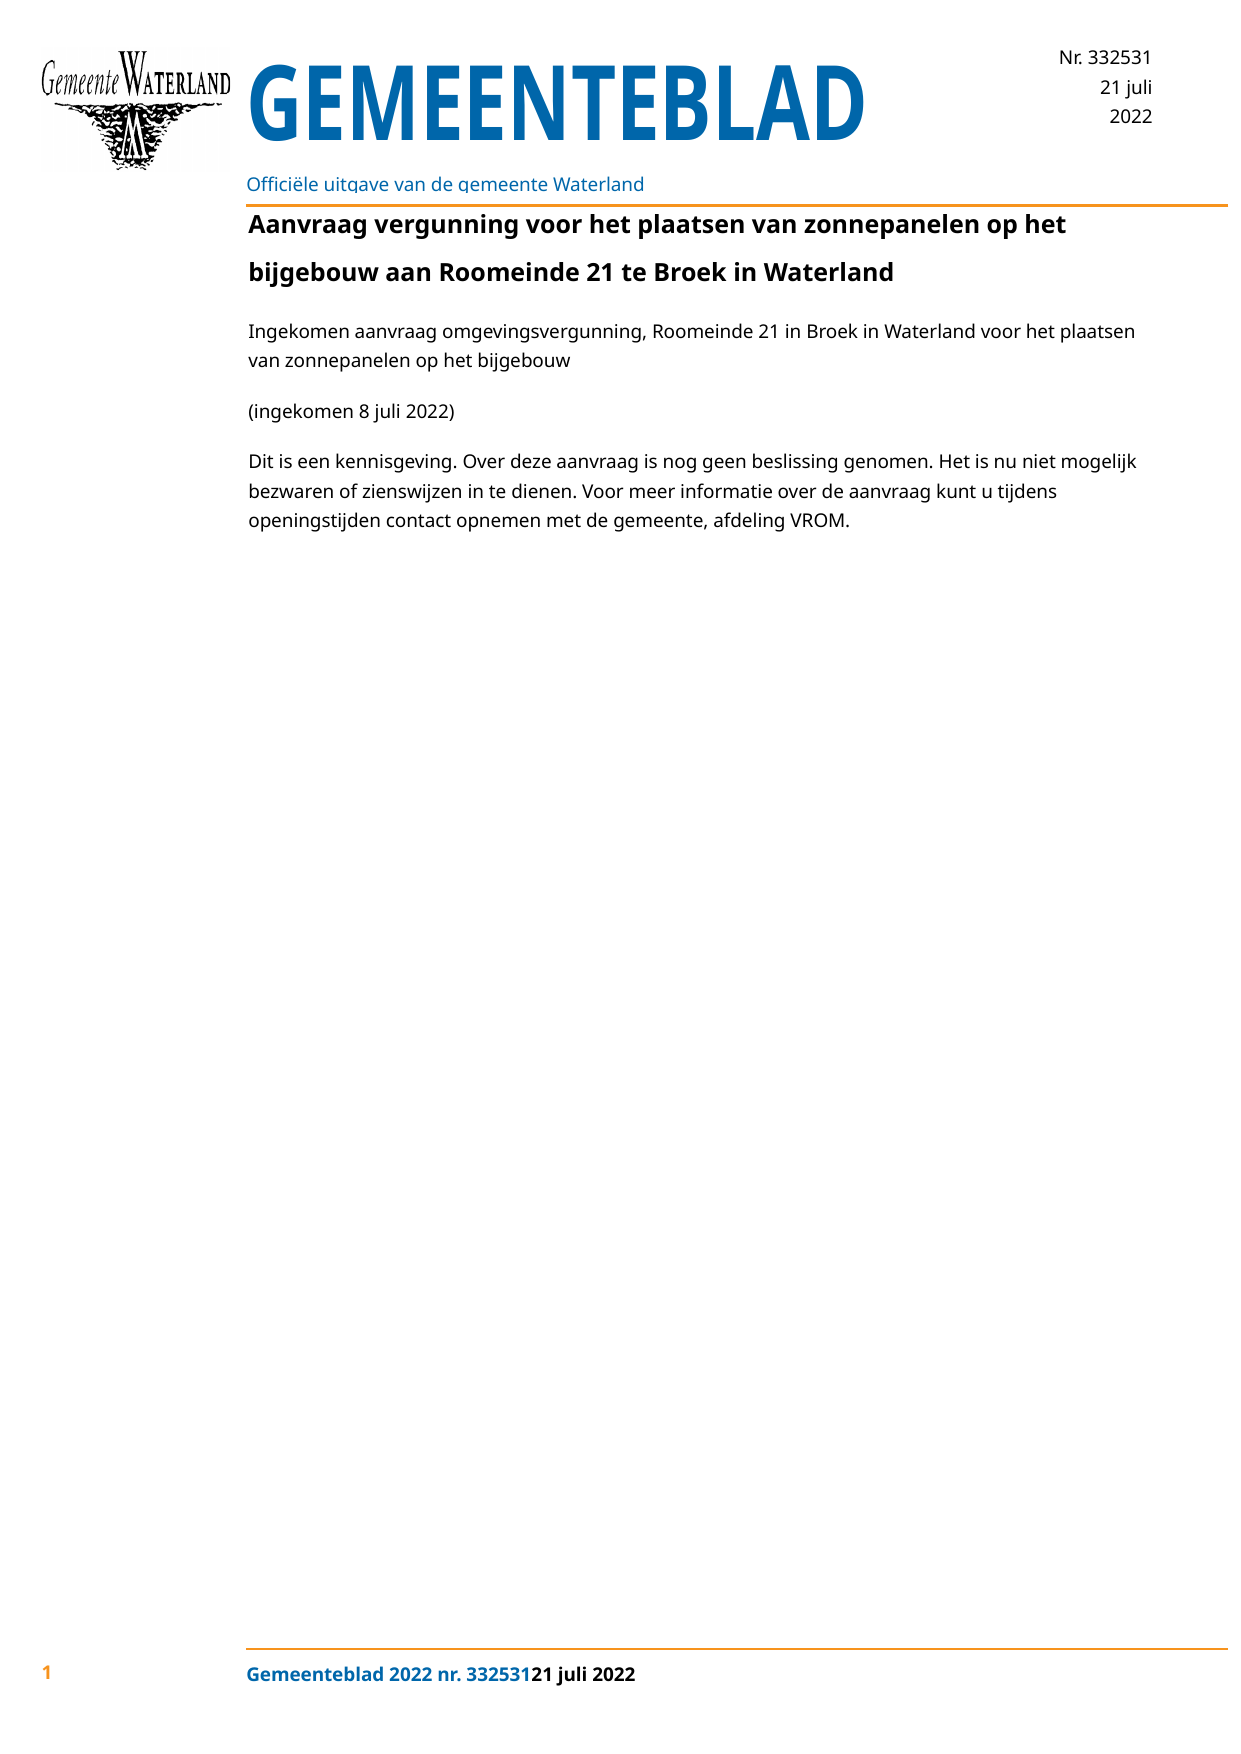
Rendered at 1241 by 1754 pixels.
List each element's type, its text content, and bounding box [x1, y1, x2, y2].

text (ingekomen 8 juli 2022) [248, 398, 1152, 424]
picture [41, 47, 231, 172]
text Aanvraag vergunning voor het plaatsen van zonnepanelen op het bijgebouw aan Roomeinde 21 te Broek in Waterland [248, 207, 1152, 288]
text Dit is een kennisgeving. Over deze aanvraag is nog geen beslissing genomen. Het is nu niet mogelijk bezwaren of zienswijzen in te dienen. Voor meer informatie over de aanvraag kunt u tijdens openingstijden contact opnemen met de gemeente, afdeling VROM. [248, 448, 1152, 533]
text Ingekomen aanvraag omgevingsvergunning, Roomeinde 21 in Broek in Waterland voor het plaatsen van zonnepanelen op het bijgebouw [248, 318, 1152, 373]
